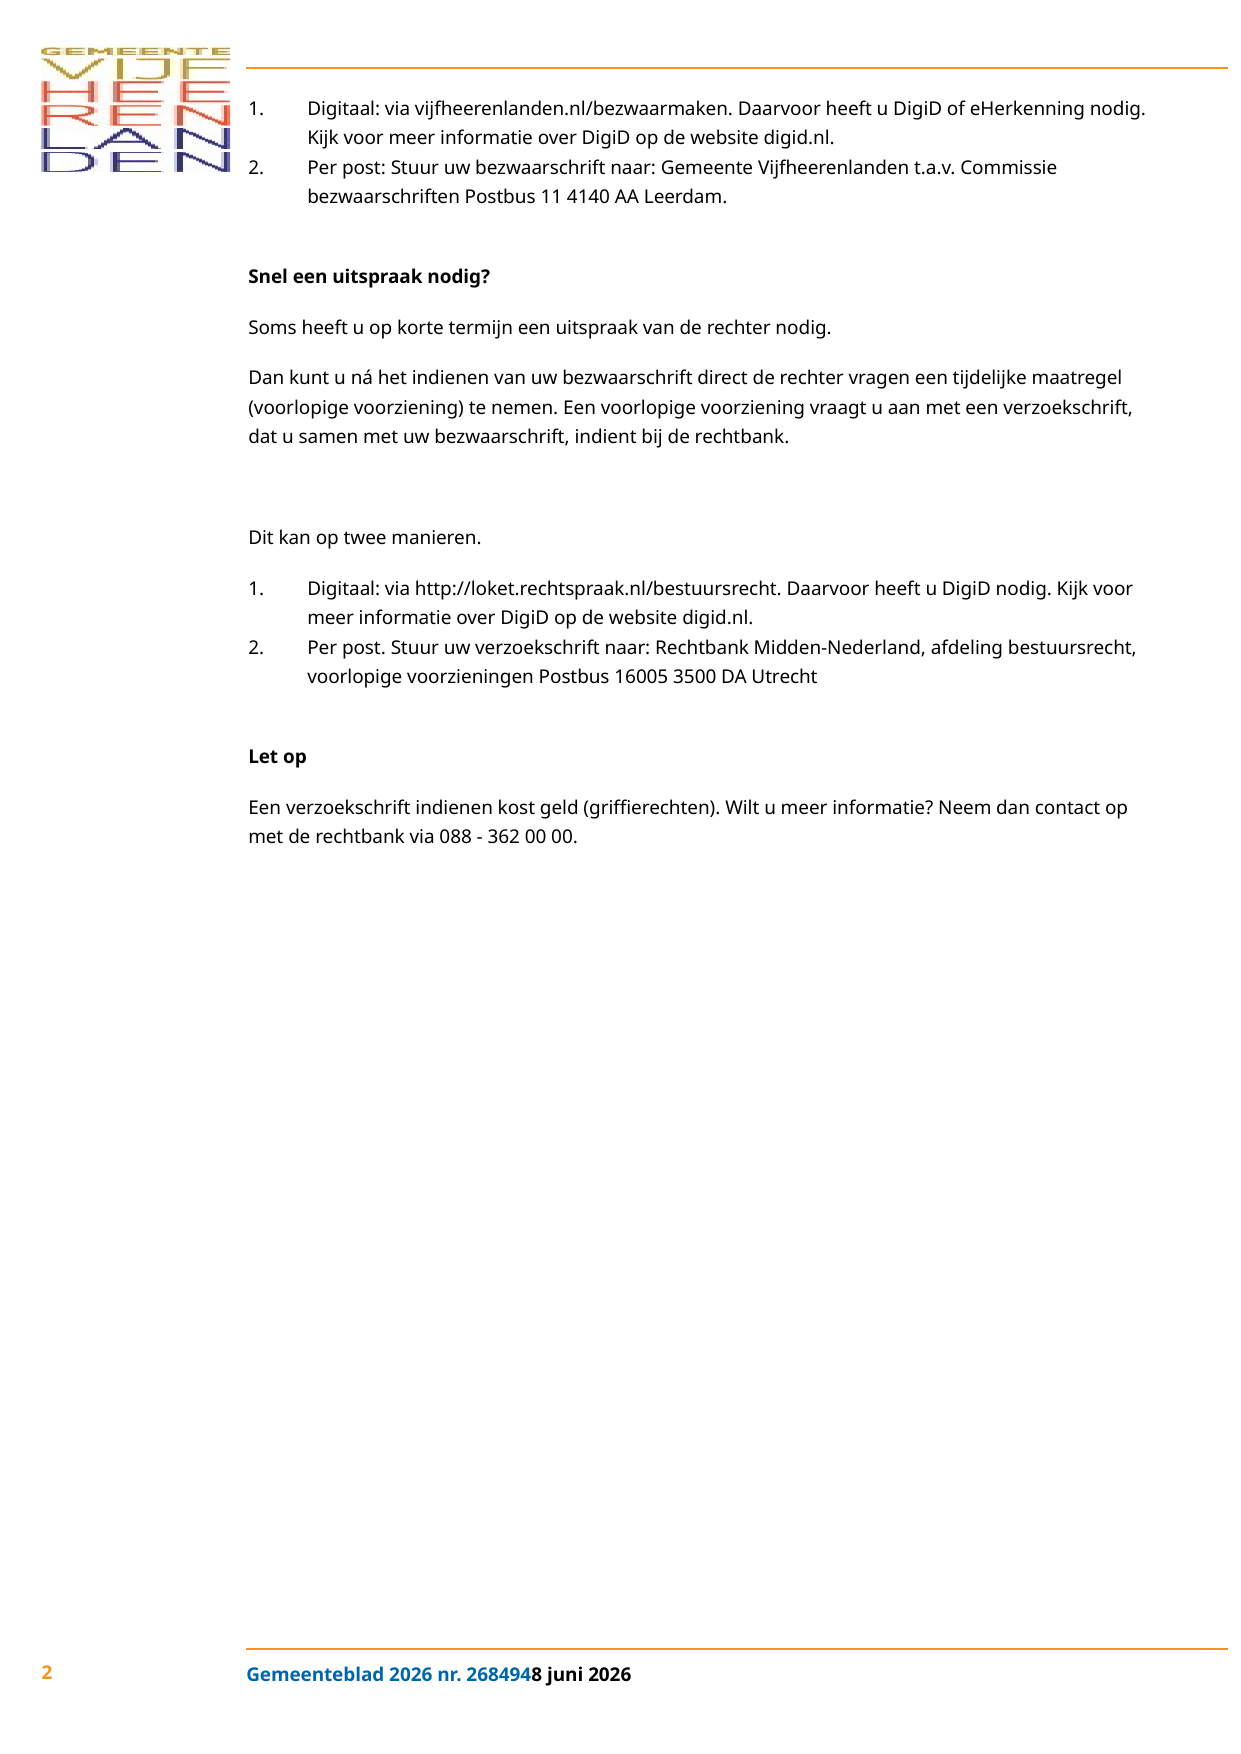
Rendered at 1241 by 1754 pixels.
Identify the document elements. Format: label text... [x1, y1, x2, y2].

text Soms heeft u op korte termijn een uitspraak van de rechter nodig. [248, 314, 1152, 340]
picture [41, 47, 231, 172]
text Dan kunt u ná het indienen van uw bezwaarschrift direct de rechter vragen een tijdelijke maatregel (voorlopige voorziening) te nemen. Een voorlopige voorziening vraagt u aan met een verzoekschrift, dat u samen met uw bezwaarschrift, indient bij de rechtbank. [248, 364, 1152, 449]
list Digitaal: via http://loket.rechtspraak.nl/bestuursrecht. Daarvoor heeft u DigiD nodig. Kijk voor meer informatie over DigiD op de website digid.nl. [248, 575, 1152, 630]
text Let op [248, 743, 1152, 769]
list Per post. Stuur uw verzoekschrift naar: Rechtbank Midden-Nederland, afdeling bestuursrecht, voorlopige voorzieningen Postbus 16005 3500 DA Utrecht [248, 634, 1152, 689]
text Dit kan op twee manieren. [248, 524, 1152, 550]
list Per post: Stuur uw bezwaarschrift naar: Gemeente Vijfheerenlanden t.a.v. Commissie bezwaarschriften Postbus 11 4140 AA Leerdam. [248, 154, 1152, 209]
list Digitaal: via vijfheerenlanden.nl/bezwaarmaken. Daarvoor heeft u DigiD of eHerkenning nodig. Kijk voor meer informatie over DigiD op de website digid.nl. [248, 95, 1152, 150]
text Snel een uitspraak nodig? [248, 263, 1152, 289]
text Een verzoekschrift indienen kost geld (griffierechten). Wilt u meer informatie? Neem dan contact op met de rechtbank via 088 - 362 00 00. [248, 794, 1152, 849]
